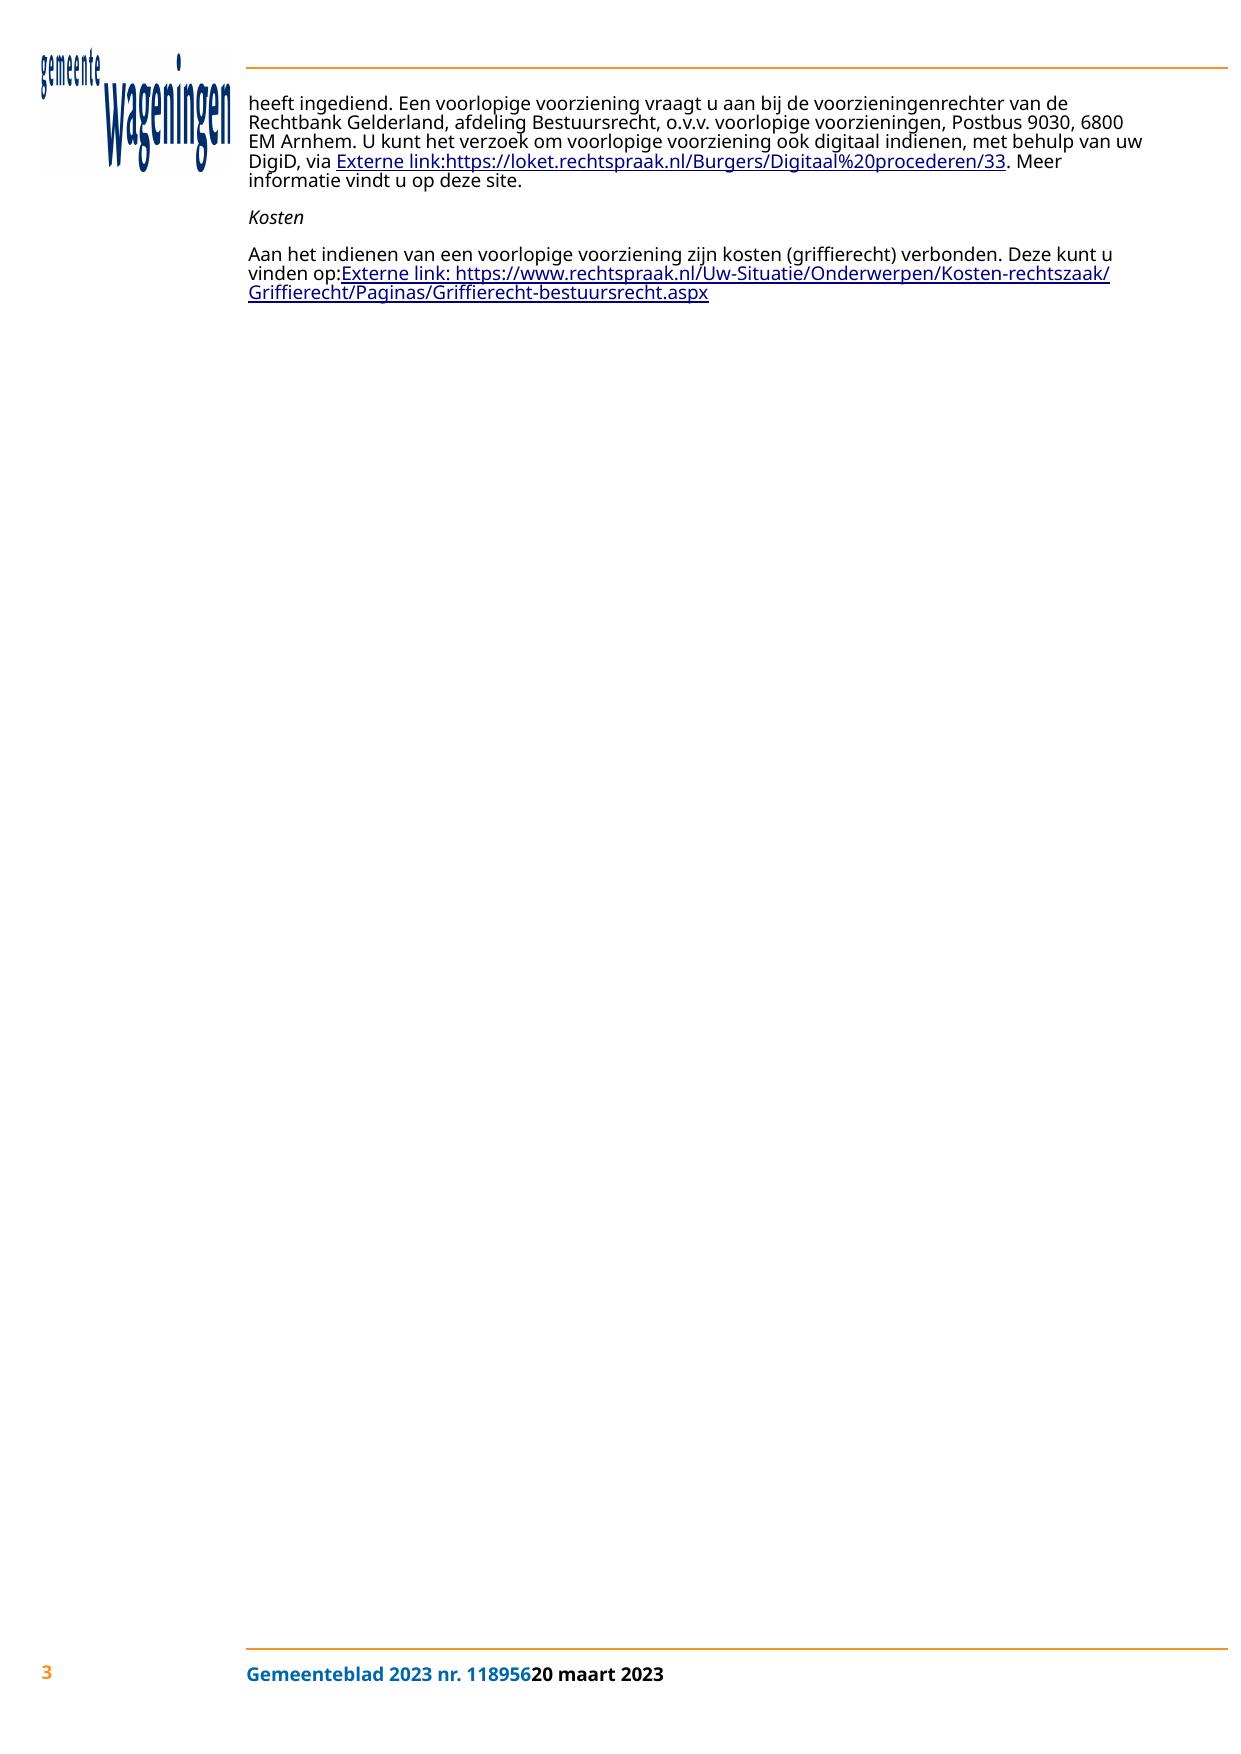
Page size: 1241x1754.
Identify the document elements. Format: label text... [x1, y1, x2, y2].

text Aan het indienen van een voorlopige voorziening zijn kosten (griffierecht) verbonden. Deze kunt u vinden op:Externe link: https://www.rechtspraak.nl/Uw-Situatie/Onderwerpen/Kosten-rechtszaak/Griffierecht/Paginas/Griffierecht-bestuursrecht.aspx [248, 246, 1152, 304]
text Kosten [248, 209, 1152, 228]
text heeft ingediend. Een voorlopige voorziening vraagt u aan bij de voorzieningenrechter van de Rechtbank Gelderland, afdeling Bestuursrecht, o.v.v. voorlopige voorzieningen, Postbus 9030, 6800 EM Arnhem. U kunt het verzoek om voorlopige voorziening ook digitaal indienen, met behulp van uw DigiD, via Externe link:https://loket.rechtspraak.nl/Burgers/Digitaal%20procederen/33. Meer informatie vindt u op deze site. [248, 95, 1152, 191]
picture [41, 47, 231, 172]
